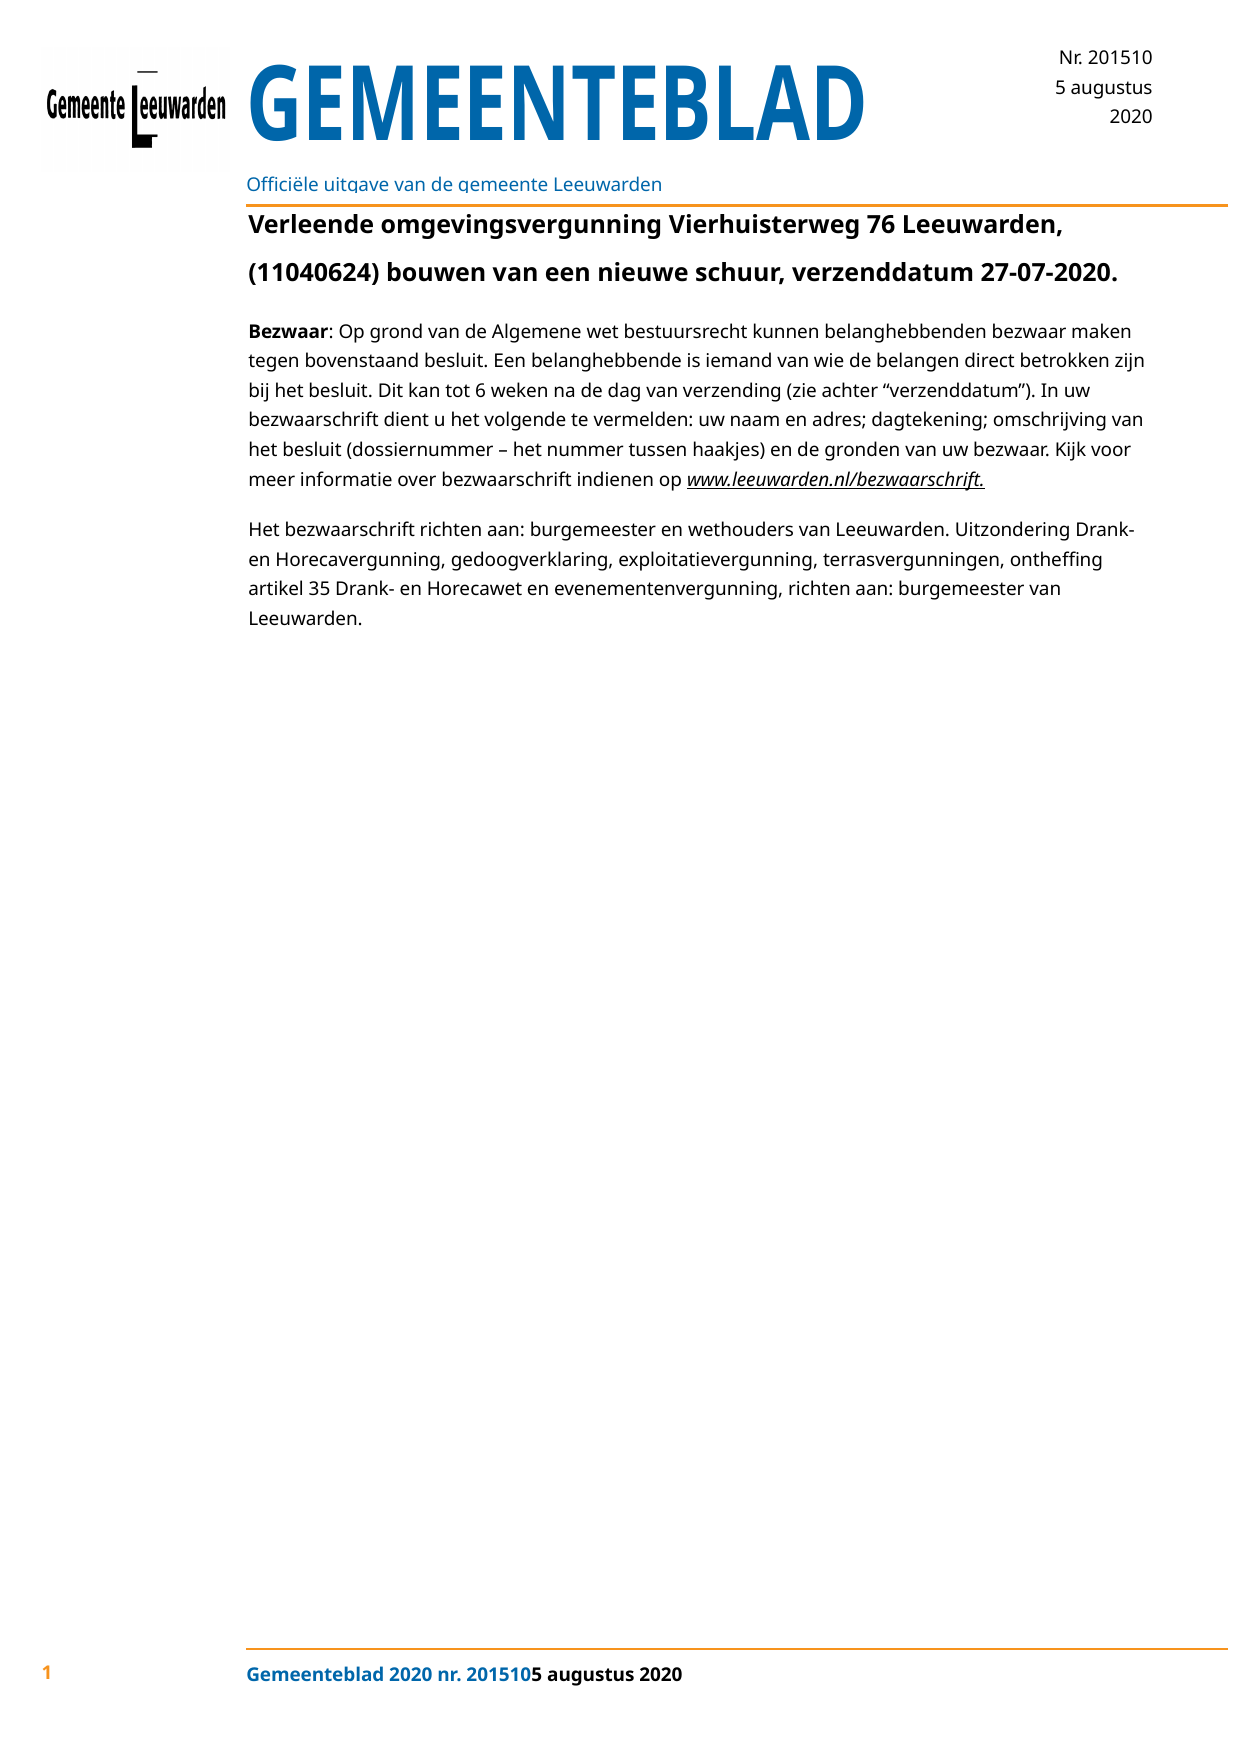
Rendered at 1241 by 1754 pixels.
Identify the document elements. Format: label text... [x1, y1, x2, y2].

text Verleende omgevingsvergunning Vierhuisterweg 76 Leeuwarden, (11040624) bouwen van een nieuwe schuur, verzenddatum 27-07-2020. [248, 207, 1152, 288]
picture [41, 47, 231, 172]
text Het bezwaarschrift richten aan: burgemeester en wethouders van Leeuwarden. Uitzondering Drank- en Horecavergunning, gedoogverklaring, exploitatievergunning, terrasvergunningen, ontheffing artikel 35 Drank- en Horecawet en evenementenvergunning, richten aan: burgemeester van Leeuwarden. [248, 516, 1152, 631]
text Bezwaar: Op grond van de Algemene wet bestuursrecht kunnen belanghebbenden bezwaar maken tegen bovenstaand besluit. Een belanghebbende is iemand van wie de belangen direct betrokken zijn bij het besluit. Dit kan tot 6 weken na de dag van verzending (zie achter “verzenddatum”). In uw bezwaarschrift dient u het volgende te vermelden: uw naam en adres; dagtekening; omschrijving van het besluit (dossiernummer – het nummer tussen haakjes) en de gronden van uw bezwaar. Kijk voor meer informatie over bezwaarschrift indienen op www.leeuwarden.nl/bezwaarschrift. [248, 318, 1152, 492]
